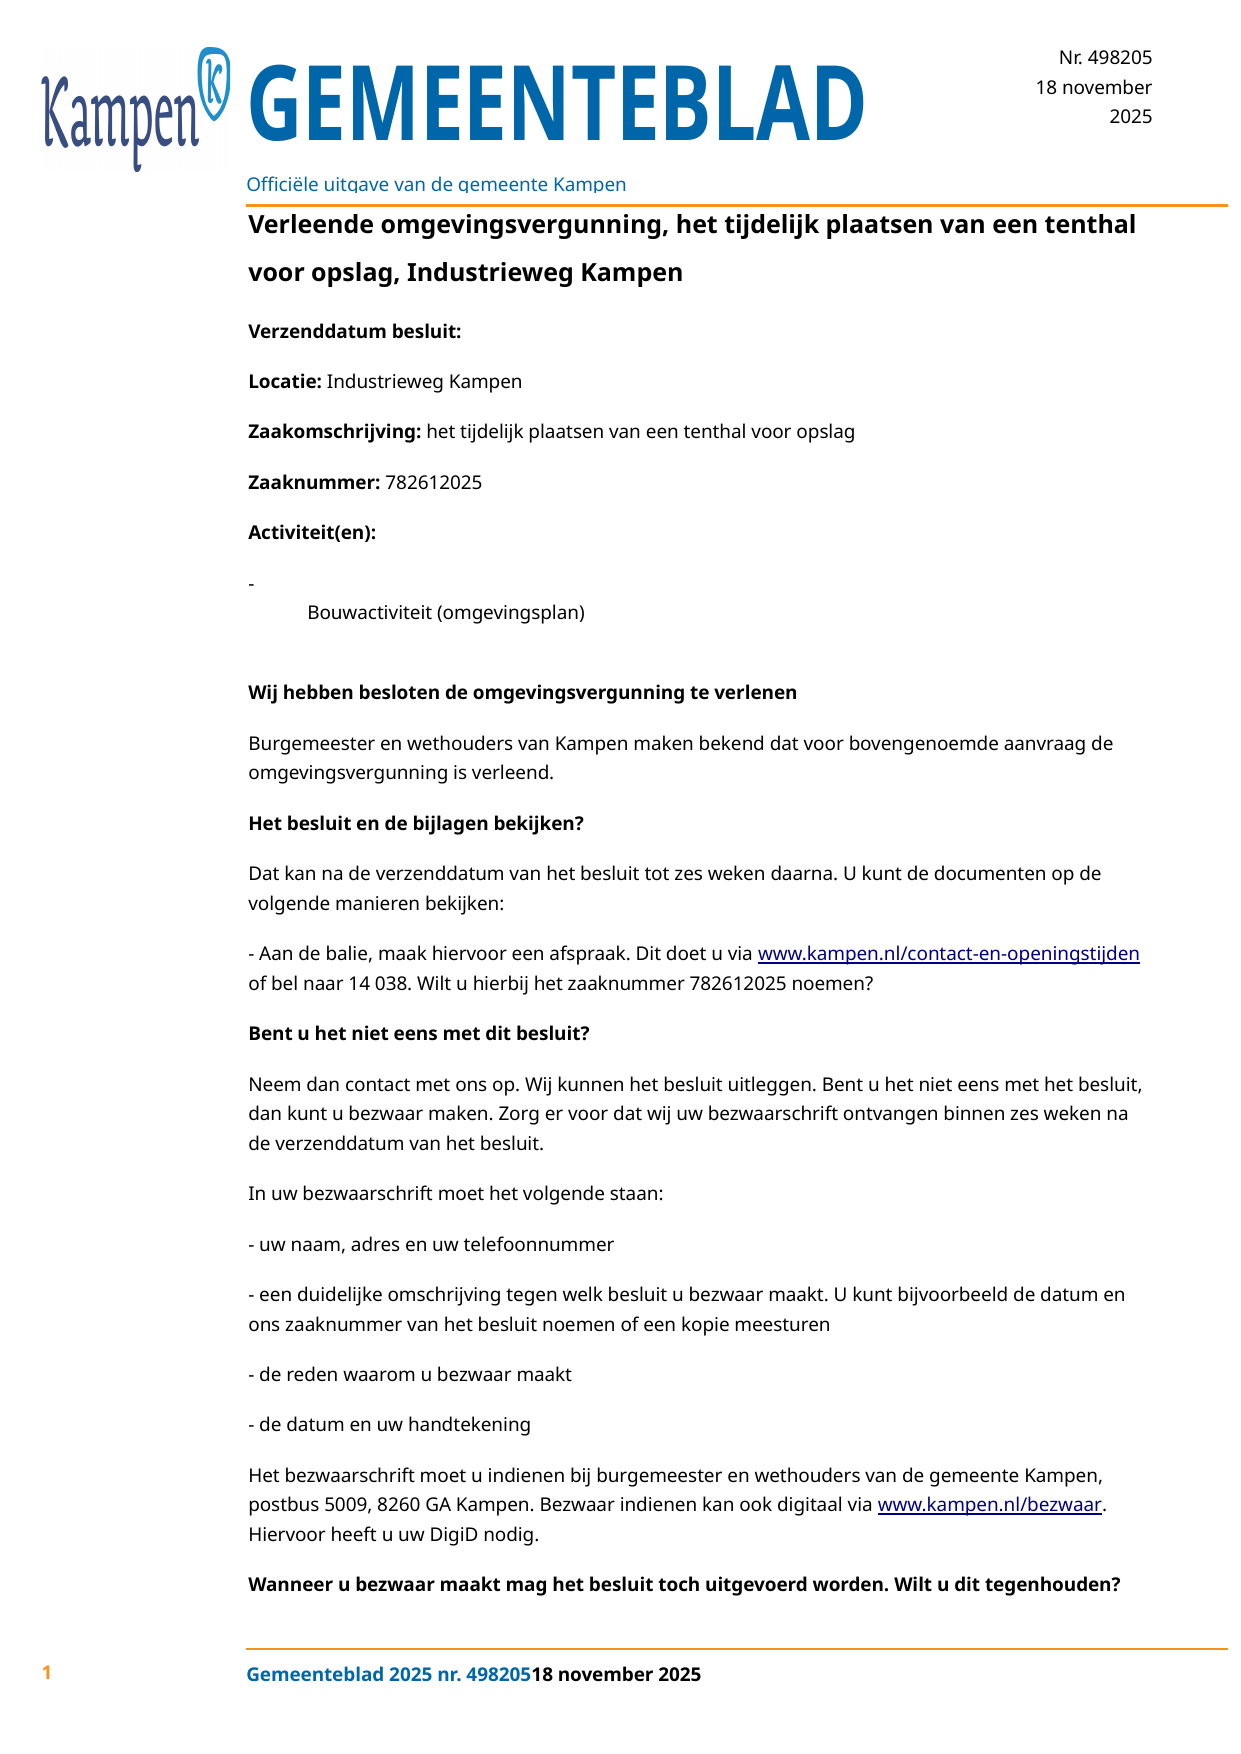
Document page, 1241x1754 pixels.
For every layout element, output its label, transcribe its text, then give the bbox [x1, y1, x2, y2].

text Verleende omgevingsvergunning, het tijdelijk plaatsen van een tenthal voor opslag, Industrieweg Kampen [248, 207, 1152, 288]
text - de reden waarom u bezwaar maakt [248, 1361, 1152, 1387]
text Het besluit en de bijlagen bekijken? [248, 810, 1152, 836]
text - de datum en uw handtekening [248, 1412, 1152, 1437]
list Bouwactiviteit (omgevingsplan) [248, 599, 1152, 625]
picture [41, 47, 231, 172]
text Het bezwaarschrift moet u indienen bij burgemeester en wethouders van de gemeente Kampen, postbus 5009, 8260 GA Kampen. Bezwaar indienen kan ook digitaal via www.kampen.nl/bezwaar. Hiervoor heeft u uw DigiD nodig. [248, 1462, 1152, 1547]
text - uw naam, adres en uw telefoonnummer [248, 1231, 1152, 1257]
text - Aan de balie, maak hiervoor een afspraak. Dit doet u via www.kampen.nl/contact-en-openingstijden of bel naar 14 038. Wilt u hierbij het zaaknummer 782612025 noemen? [248, 940, 1152, 996]
text Activiteit(en): [248, 519, 1152, 545]
text - een duidelijke omschrijving tegen welk besluit u bezwaar maakt. U kunt bijvoorbeeld de datum en ons zaaknummer van het besluit noemen of een kopie meesturen [248, 1281, 1152, 1337]
text Neem dan contact met ons op. Wij kunnen het besluit uitleggen. Bent u het niet eens met het besluit, dan kunt u bezwaar maken. Zorg er voor dat wij uw bezwaarschrift ontvangen binnen zes weken na de verzenddatum van het besluit. [248, 1071, 1152, 1156]
text Zaakomschrijving: het tijdelijk plaatsen van een tenthal voor opslag [248, 419, 1152, 444]
text Locatie: Industrieweg Kampen [248, 368, 1152, 394]
text Wanneer u bezwaar maakt mag het besluit toch uitgevoerd worden. Wilt u dit tegenhouden? [248, 1572, 1152, 1597]
text Dat kan na de verzenddatum van het besluit tot zes weken daarna. U kunt de documenten op de volgende manieren bekijken: [248, 860, 1152, 916]
text Burgemeester en wethouders van Kampen maken bekend dat voor bovengenoemde aanvraag de omgevingsvergunning is verleend. [248, 730, 1152, 785]
text Wij hebben besloten de omgevingsvergunning te verlenen [248, 679, 1152, 705]
text Bent u het niet eens met dit besluit? [248, 1020, 1152, 1046]
text Zaaknummer: 782612025 [248, 469, 1152, 495]
text In uw bezwaarschrift moet het volgende staan: [248, 1180, 1152, 1206]
text Verzenddatum besluit: [248, 318, 1152, 344]
